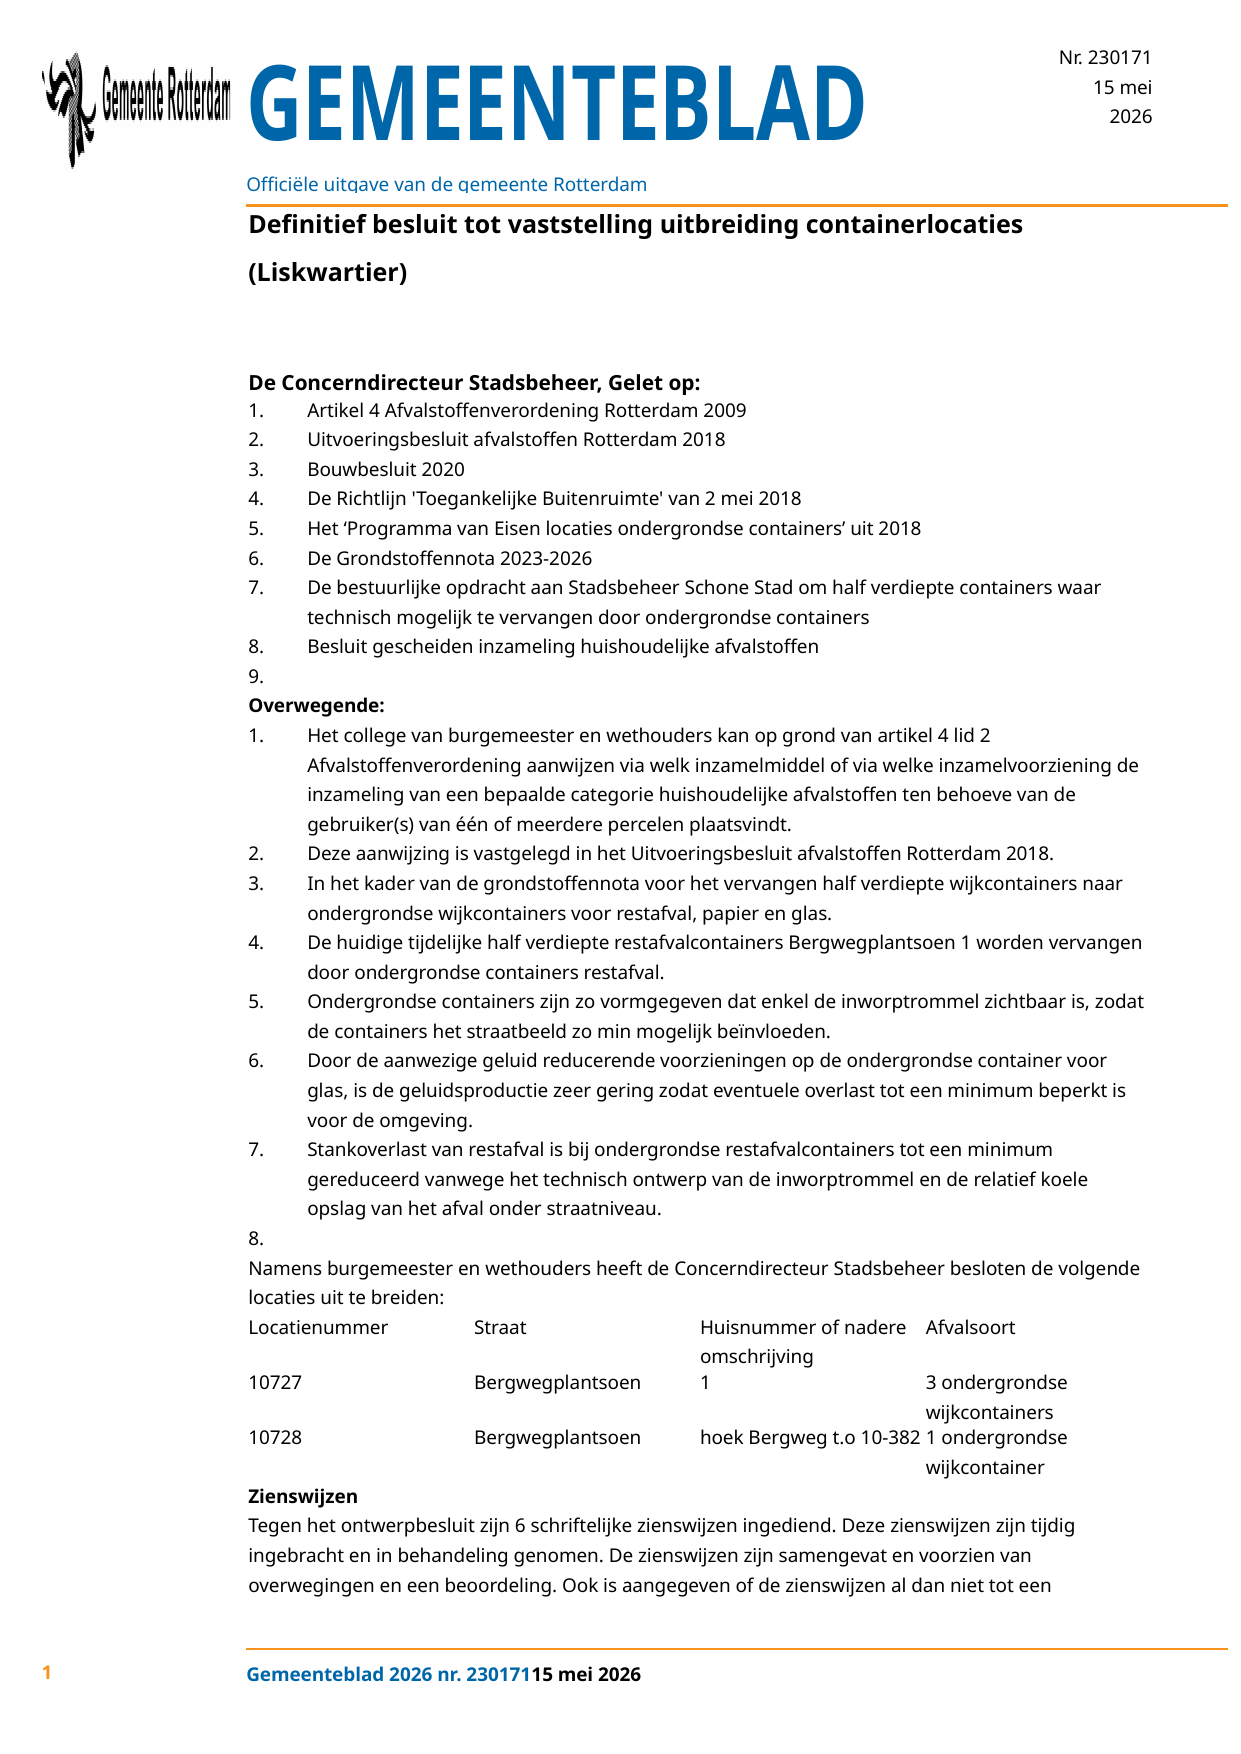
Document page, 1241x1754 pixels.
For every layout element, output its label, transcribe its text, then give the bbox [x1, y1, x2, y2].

list Stankoverlast van restafval is bij ondergrondse restafvalcontainers tot een minimum gereduceerd vanwege het technisch ontwerp van de inworptrommel en de relatief koele opslag van het afval onder straatniveau. [248, 1136, 1152, 1221]
table_cell 1 [700, 1369, 926, 1424]
picture [41, 47, 231, 172]
list Het college van burgemeester en wethouders kan op grond van artikel 4 lid 2 Afvalstoffenverordening aanwijzen via welk inzamelmiddel of via welke inzamelvoorziening de inzameling van een bepaalde categorie huishoudelijke afvalstoffen ten behoeve van de gebruiker(s) van één of meerdere percelen plaatsvindt. [248, 722, 1152, 837]
list Bouwbesluit 2020 [248, 456, 1152, 482]
table_cell 10727 [248, 1369, 474, 1424]
table_header Afvalsoort [926, 1314, 1152, 1369]
list De Richtlijn 'Toegankelijke Buitenruimte' van 2 mei 2018 [248, 486, 1152, 511]
text Definitief besluit tot vaststelling uitbreiding containerlocaties (Liskwartier) [248, 207, 1152, 288]
table_cell 1 ondergrondse wijkcontainer [926, 1425, 1152, 1480]
list De huidige tijdelijke half verdiepte restafvalcontainers Bergwegplantsoen 1 worden vervangen door ondergrondse containers restafval. [248, 929, 1152, 984]
table_cell hoek Bergweg t.o 10-382 [700, 1425, 926, 1480]
table_cell 3 ondergrondse wijkcontainers [926, 1369, 1152, 1424]
table_header Straat [474, 1314, 700, 1369]
list In het kader van de grondstoffennota voor het vervangen half verdiepte wijkcontainers naar ondergrondse wijkcontainers voor restafval, papier en glas. [248, 870, 1152, 925]
table_header Locatienummer [248, 1314, 474, 1369]
list Artikel 4 Afvalstoffenverordening Rotterdam 2009 [248, 397, 1152, 422]
list Uitvoeringsbesluit afvalstoffen Rotterdam 2018 [248, 426, 1152, 452]
list Het ‘Programma van Eisen locaties ondergrondse containers’ uit 2018 [248, 515, 1152, 541]
text De Concerndirecteur Stadsbeheer, Gelet op: [248, 368, 1152, 397]
table_cell Bergwegplantsoen [474, 1425, 700, 1480]
list De Grondstoffennota 2023-2026 [248, 545, 1152, 570]
list Ondergrondse containers zijn zo vormgegeven dat enkel de inworptrommel zichtbaar is, zodat de containers het straatbeeld zo min mogelijk beïnvloeden. [248, 988, 1152, 1044]
list Door de aanwezige geluid reducerende voorzieningen op de ondergrondse container voor glas, is de geluidsproductie zeer gering zodat eventuele overlast tot een minimum beperkt is voor de omgeving. [248, 1048, 1152, 1132]
list Besluit gescheiden inzameling huishoudelijke afvalstoffen [248, 633, 1152, 659]
table_cell 10728 [248, 1425, 474, 1480]
table_header Huisnummer of nadere omschrijving [700, 1314, 926, 1369]
table_cell Bergwegplantsoen [474, 1369, 700, 1424]
list De bestuurlijke opdracht aan Stadsbeheer Schone Stad om half verdiepte containers waar technisch mogelijk te vervangen door ondergrondse containers [248, 574, 1152, 629]
text Zienswijzen [248, 1483, 1152, 1509]
text Overwegende: [248, 693, 1152, 718]
text Tegen het ontwerpbesluit zijn 6 schriftelijke zienswijzen ingediend. Deze zienswijzen zijn tijdig ingebracht en in behandeling genomen. De zienswijzen zijn samengevat en voorzien van overwegingen en een beoordeling. Ook is aangegeven of de zienswijzen al dan niet tot een [248, 1513, 1152, 1598]
text Namens burgemeester en wethouders heeft de Concerndirecteur Stadsbeheer besloten de volgende locaties uit te breiden: [248, 1255, 1152, 1310]
list Deze aanwijzing is vastgelegd in het Uitvoeringsbesluit afvalstoffen Rotterdam 2018. [248, 841, 1152, 866]
